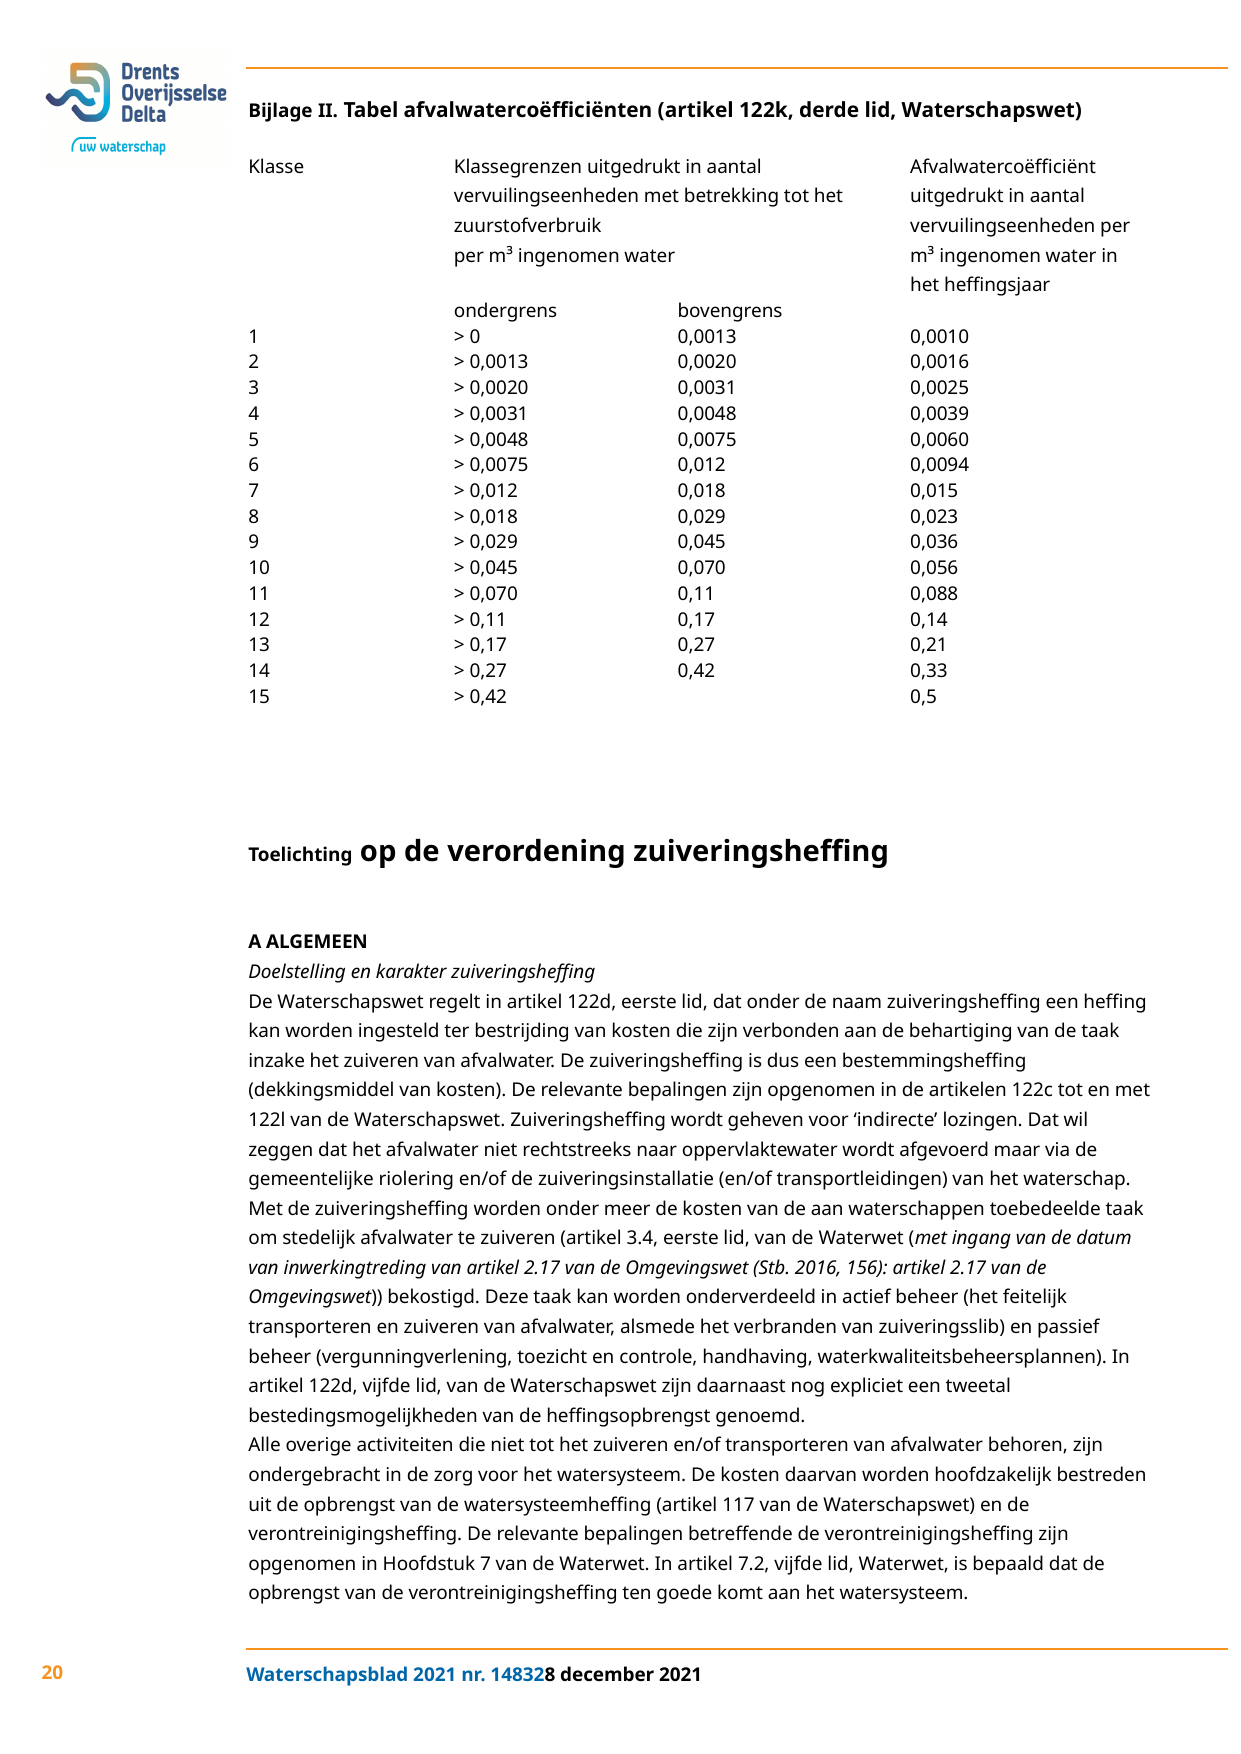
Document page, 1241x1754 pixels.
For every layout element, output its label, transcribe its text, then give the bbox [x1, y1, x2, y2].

text Toelichting op de verordening zuiveringsheffing [248, 830, 1152, 870]
table_cell 0,029 [678, 503, 910, 529]
table_cell > 0,029 [454, 529, 677, 554]
table_cell 0,070 [678, 554, 910, 580]
table_cell > 0,42 [454, 683, 677, 709]
table_cell 0,14 [910, 606, 1152, 632]
table_cell 0,036 [910, 529, 1152, 554]
table_cell 10 [248, 554, 454, 580]
text A ALGEMEEN [248, 929, 1152, 954]
table_cell 0,33 [910, 657, 1152, 683]
table_cell [910, 297, 1152, 323]
text Alle overige activiteiten die niet tot het zuiveren en/of transporteren van afvalwater behoren, zijn ondergebracht in de zorg voor het watersysteem. De kosten daarvan worden hoofdzakelijk bestreden uit de opbrengst van de watersysteemheffing (artikel 117 van de Waterschapswet) en de verontreinigingsheffing. De relevante bepalingen betreffende de verontreinigingsheffing zijn opgenomen in Hoofdstuk 7 van de Waterwet. In artikel 7.2, vijfde lid, Waterwet, is bepaald dat de opbrengst van de verontreinigingsheffing ten goede komt aan het watersysteem. [248, 1432, 1152, 1605]
table_cell 1 [248, 323, 454, 348]
table_cell 0,0020 [678, 349, 910, 374]
table_cell 0,018 [678, 477, 910, 503]
table_cell > 0,0031 [454, 400, 677, 426]
table_cell 7 [248, 477, 454, 503]
table_cell ondergrens [454, 297, 677, 323]
table_cell 0,42 [678, 657, 910, 683]
text De Waterschapswet regelt in artikel 122d, eerste lid, dat onder de naam zuiveringsheffing een heffing kan worden ingesteld ter bestrijding van kosten die zijn verbonden aan de behartiging van de taak inzake het zuiveren van afvalwater. De zuiveringsheffing is dus een bestemmingsheffing (dekkingsmiddel van kosten). De relevante bepalingen zijn opgenomen in de artikelen 122c tot en met 122l van de Waterschapswet. Zuiveringsheffing wordt geheven voor ‘indirecte’ lozingen. Dat wil zeggen dat het afvalwater niet rechtstreeks naar oppervlaktewater wordt afgevoerd maar via de gemeentelijke riolering en/of de zuiveringsinstallatie (en/of transportleidingen) van het waterschap. [248, 988, 1152, 1191]
text Doelstelling en karakter zuiveringsheffing [248, 958, 1152, 984]
table_cell 0,11 [678, 580, 910, 606]
table_cell 9 [248, 529, 454, 554]
table_cell [248, 297, 454, 323]
table_cell > 0,045 [454, 554, 677, 580]
table_cell 0,0039 [910, 400, 1152, 426]
table_cell > 0,0013 [454, 349, 677, 374]
table_cell > 0 [454, 323, 677, 348]
picture [41, 47, 231, 172]
table_header Afvalwatercoëfficiënt uitgedrukt in aantal vervuilingseenheden per m³ ingenomen water in het heffingsjaar [910, 153, 1152, 297]
table_cell 12 [248, 606, 454, 632]
table_cell 0,023 [910, 503, 1152, 529]
table_cell > 0,11 [454, 606, 677, 632]
table_cell 13 [248, 632, 454, 657]
table_header Klasse [248, 153, 454, 297]
table_header Klassegrenzen uitgedrukt in aantal vervuilingseenheden met betrekking tot het zuurstofverbruik per m³ ingenomen water [454, 153, 910, 297]
table_cell [678, 683, 910, 709]
table_cell > 0,27 [454, 657, 677, 683]
table_cell 5 [248, 426, 454, 451]
table_cell 3 [248, 374, 454, 400]
table_cell 0,015 [910, 477, 1152, 503]
table_cell 0,0025 [910, 374, 1152, 400]
table_cell 0,21 [910, 632, 1152, 657]
table_cell 4 [248, 400, 454, 426]
table_cell 0,0010 [910, 323, 1152, 348]
table_cell 6 [248, 451, 454, 477]
table_cell 0,5 [910, 683, 1152, 709]
table_cell 0,0075 [678, 426, 910, 451]
table_cell 15 [248, 683, 454, 709]
table_cell 0,0016 [910, 349, 1152, 374]
table_cell > 0,018 [454, 503, 677, 529]
table_cell 0,27 [678, 632, 910, 657]
table_cell 0,045 [678, 529, 910, 554]
table_cell 11 [248, 580, 454, 606]
table_cell 0,0048 [678, 400, 910, 426]
text Bijlage II. Tabel afvalwatercoëfficiënten (artikel 122k, derde lid, Waterschapswet) [248, 95, 1152, 123]
table_cell 8 [248, 503, 454, 529]
table_cell 0,0094 [910, 451, 1152, 477]
table_cell > 0,17 [454, 632, 677, 657]
table_cell 0,0013 [678, 323, 910, 348]
table_cell 0,0060 [910, 426, 1152, 451]
table_cell 0,012 [678, 451, 910, 477]
table_cell > 0,0048 [454, 426, 677, 451]
table_cell > 0,0075 [454, 451, 677, 477]
table_cell 0,0031 [678, 374, 910, 400]
table_cell > 0,0020 [454, 374, 677, 400]
table_cell 0,056 [910, 554, 1152, 580]
table_cell 0,17 [678, 606, 910, 632]
table_cell bovengrens [678, 297, 910, 323]
text Met de zuiveringsheffing worden onder meer de kosten van de aan waterschappen toebedeelde taak om stedelijk afvalwater te zuiveren (artikel 3.4, eerste lid, van de Waterwet (met ingang van de datum van inwerkingtreding van artikel 2.17 van de Omgevingswet (Stb. 2016, 156): artikel 2.17 van de Omgevingswet)) bekostigd. Deze taak kan worden onderverdeeld in actief beheer (het feitelijk transporteren en zuiveren van afvalwater, alsmede het verbranden van zuiveringsslib) en passief beheer (vergunningverlening, toezicht en controle, handhaving, waterkwaliteitsbeheersplannen). In artikel 122d, vijfde lid, van de Waterschapswet zijn daarnaast nog expliciet een tweetal bestedingsmogelijkheden van de heffingsopbrengst genoemd. [248, 1195, 1152, 1428]
table_cell > 0,012 [454, 477, 677, 503]
table_cell 2 [248, 349, 454, 374]
table_cell 14 [248, 657, 454, 683]
table_cell 0,088 [910, 580, 1152, 606]
table_cell > 0,070 [454, 580, 677, 606]
